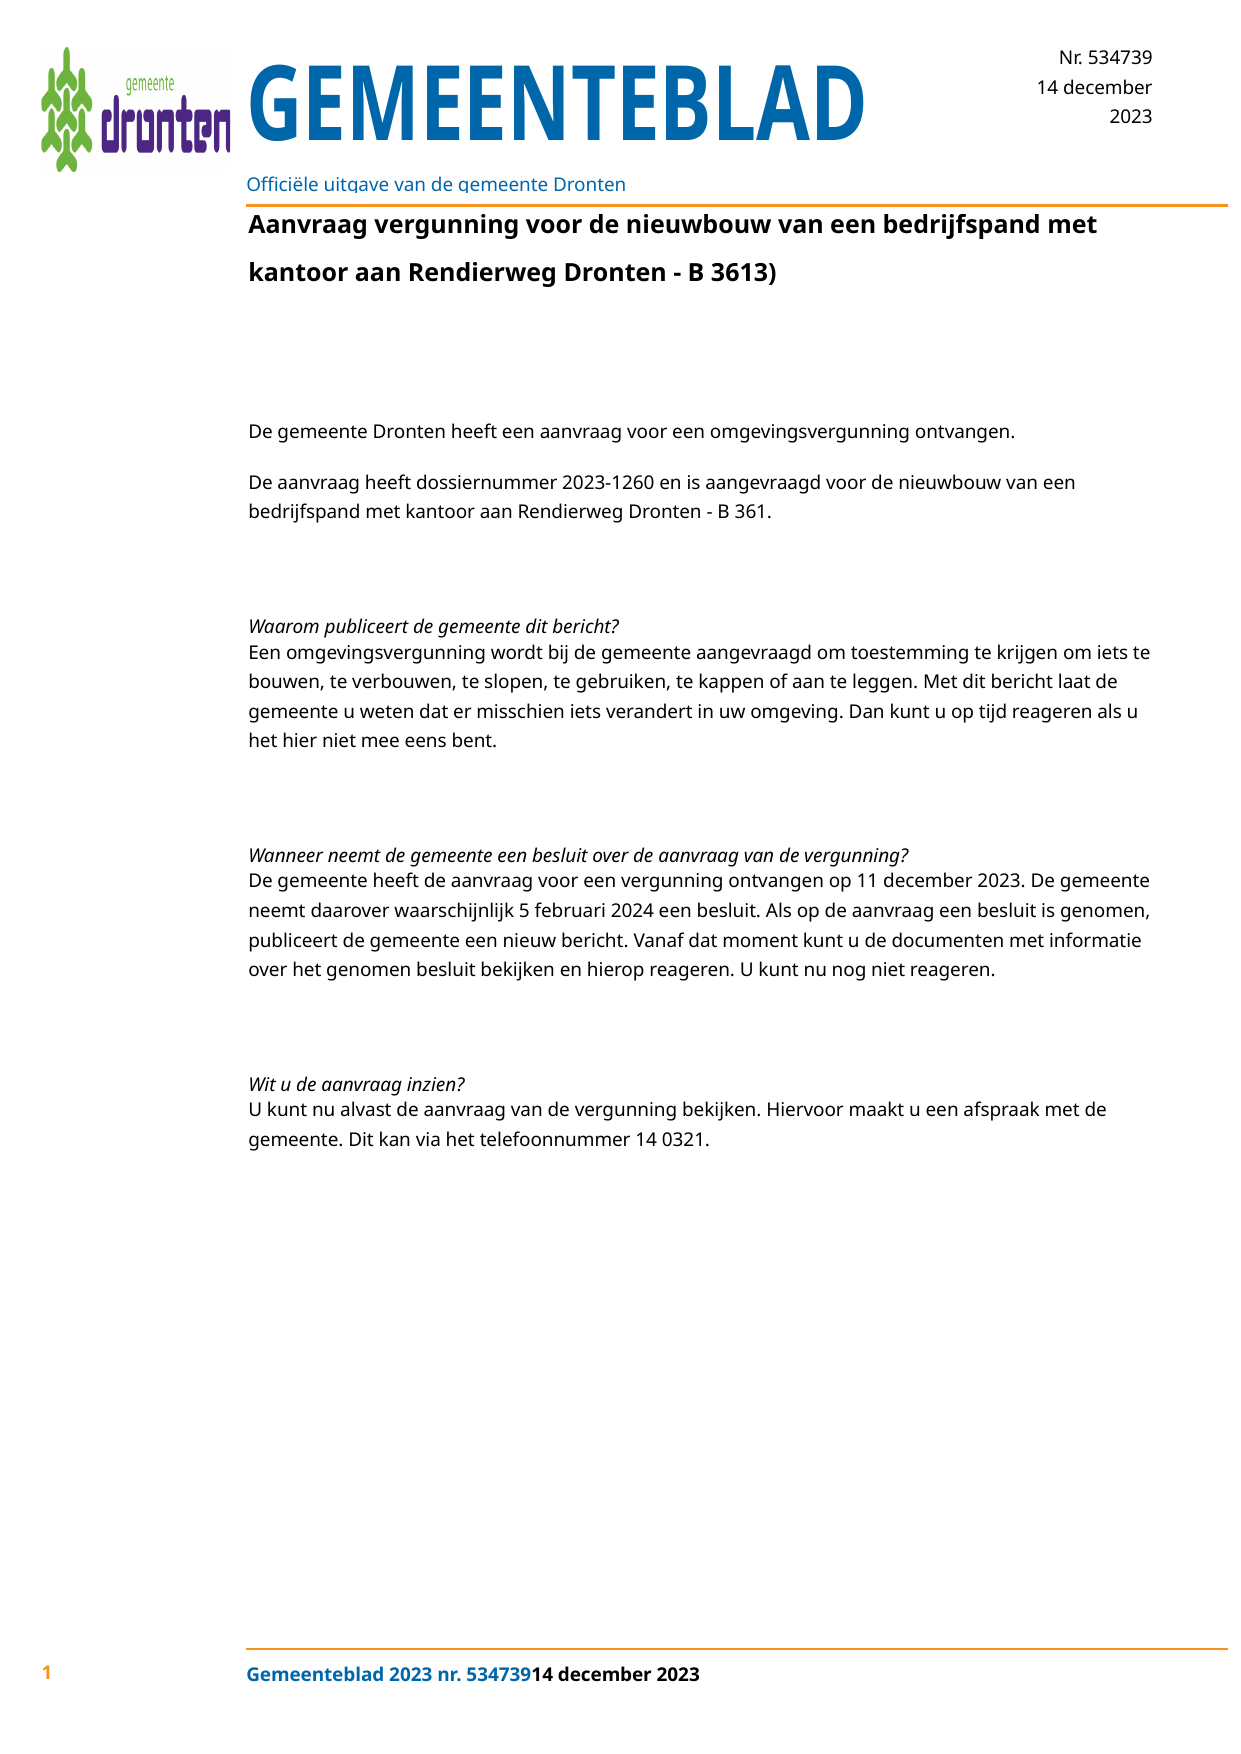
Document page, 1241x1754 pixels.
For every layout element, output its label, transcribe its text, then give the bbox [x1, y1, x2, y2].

text Wanneer neemt de gemeente een besluit over de aanvraag van de vergunning? [248, 842, 1152, 868]
text De gemeente heeft de aanvraag voor een vergunning ontvangen op 11 december 2023. De gemeente neemt daarover waarschijnlijk 5 februari 2024 een besluit. Als op de aanvraag een besluit is genomen, publiceert de gemeente een nieuw bericht. Vanaf dat moment kunt u de documenten met informatie over het genomen besluit bekijken en hierop reageren. U kunt nu nog niet reageren. [248, 868, 1152, 982]
text De aanvraag heeft dossiernummer 2023-1260 en is aangevraagd voor de nieuwbouw van een bedrijfspand met kantoor aan Rendierweg Dronten - B 361. [248, 469, 1152, 524]
picture [41, 47, 231, 172]
text Waarom publiceert de gemeente dit bericht? [248, 613, 1152, 639]
text De gemeente Dronten heeft een aanvraag voor een omgevingsvergunning ontvangen. [248, 419, 1152, 444]
text Wit u de aanvraag inzien? [248, 1071, 1152, 1097]
text Aanvraag vergunning voor de nieuwbouw van een bedrijfspand met kantoor aan Rendierweg Dronten - B 3613) [248, 207, 1152, 288]
text Een omgevingsvergunning wordt bij de gemeente aangevraagd om toestemming te krijgen om iets te bouwen, te verbouwen, te slopen, te gebruiken, te kappen of aan te leggen. Met dit bericht laat de gemeente u weten dat er misschien iets verandert in uw omgeving. Dan kunt u op tijd reageren als u het hier niet mee eens bent. [248, 639, 1152, 753]
text U kunt nu alvast de aanvraag van de vergunning bekijken. Hiervoor maakt u een afspraak met de gemeente. Dit kan via het telefoonnummer 14 0321. [248, 1097, 1152, 1152]
